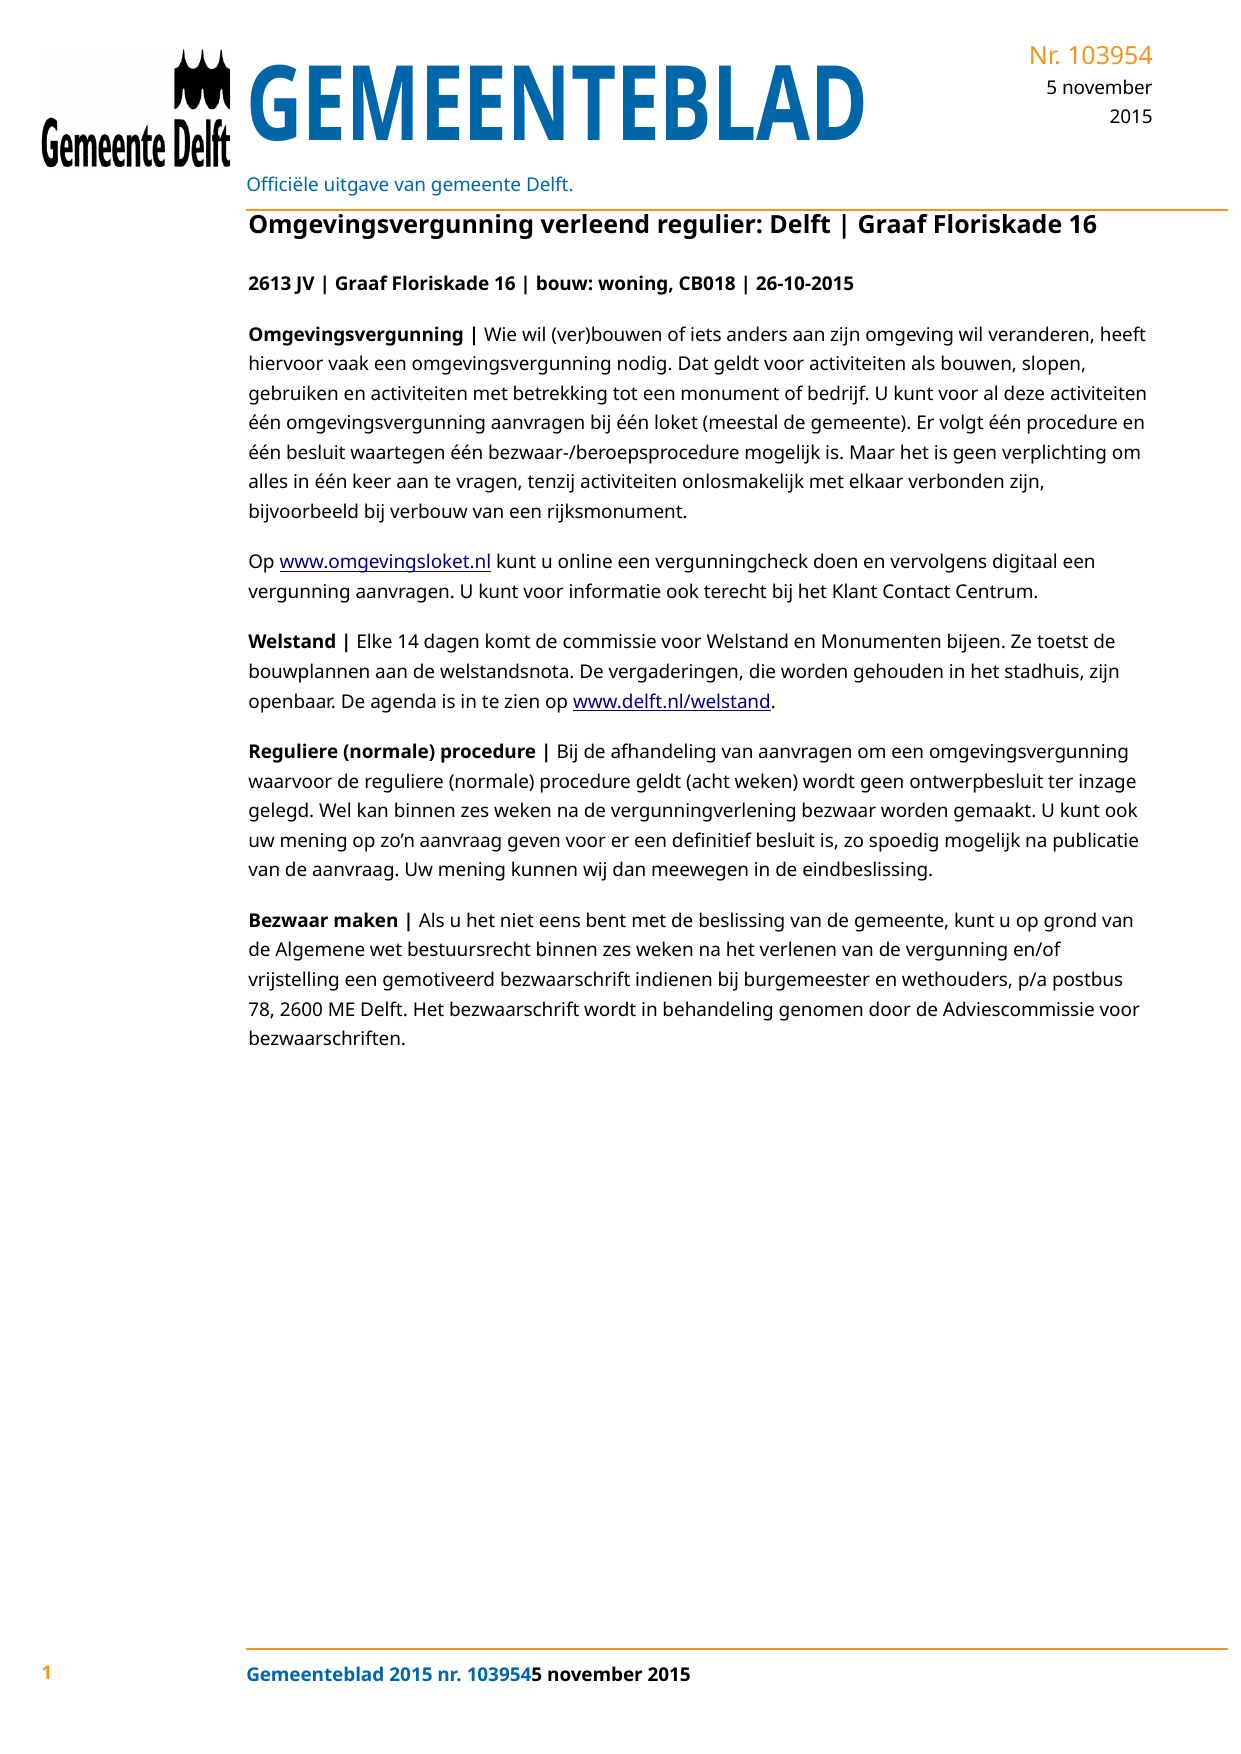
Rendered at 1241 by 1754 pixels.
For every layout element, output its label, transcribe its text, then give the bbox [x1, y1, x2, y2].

text Op www.omgevingsloket.nl kunt u online een vergunningcheck doen en vervolgens digitaal een vergunning aanvragen. U kunt voor informatie ook terecht bij het Klant Contact Centrum. [248, 549, 1152, 604]
text Bezwaar maken | Als u het niet eens bent met de beslissing van de gemeente, kunt u op grond van de Algemene wet bestuursrecht binnen zes weken na het verlenen van de vergunning en/of vrijstelling een gemotiveerd bezwaarschrift indienen bij burgemeester en wethouders, p/a postbus 78, 2600 ME Delft. Het bezwaarschrift wordt in behandeling genomen door de Adviescommissie voor bezwaarschriften. [248, 907, 1152, 1051]
text Welstand | Elke 14 dagen komt de commissie voor Welstand en Monumenten bijeen. Ze toetst de bouwplannen aan de welstandsnota. De vergaderingen, die worden gehouden in het stadhuis, zijn openbaar. De agenda is in te zien op www.delft.nl/welstand. [248, 629, 1152, 713]
text 2613 JV | Graaf Floriskade 16 | bouw: woning, CB018 | 26-10-2015 [248, 270, 1152, 296]
picture [41, 47, 231, 172]
text Omgevingsvergunning verleend regulier: Delft | Graaf Floriskade 16 [248, 211, 1152, 241]
text Omgevingsvergunning | Wie wil (ver)bouwen of iets anders aan zijn omgeving wil veranderen, heeft hiervoor vaak een omgevingsvergunning nodig. Dat geldt voor activiteiten als bouwen, slopen, gebruiken en activiteiten met betrekking tot een monument of bedrijf. U kunt voor al deze activiteiten één omgevingsvergunning aanvragen bij één loket (meestal de gemeente). Er volgt één procedure en één besluit waartegen één bezwaar-/beroepsprocedure mogelijk is. Maar het is geen verplichting om alles in één keer aan te vragen, tenzij activiteiten onlosmakelijk met elkaar verbonden zijn, bijvoorbeeld bij verbouw van een rijksmonument. [248, 321, 1152, 524]
text Reguliere (normale) procedure | Bij de afhandeling van aanvragen om een omgevingsvergunning waarvoor de reguliere (normale) procedure geldt (acht weken) wordt geen ontwerpbesluit ter inzage gelegd. Wel kan binnen zes weken na de vergunningverlening bezwaar worden gemaakt. U kunt ook uw mening op zo’n aanvraag geven voor er een definitief besluit is, zo spoedig mogelijk na publicatie van de aanvraag. Uw mening kunnen wij dan meewegen in de eindbeslissing. [248, 738, 1152, 882]
